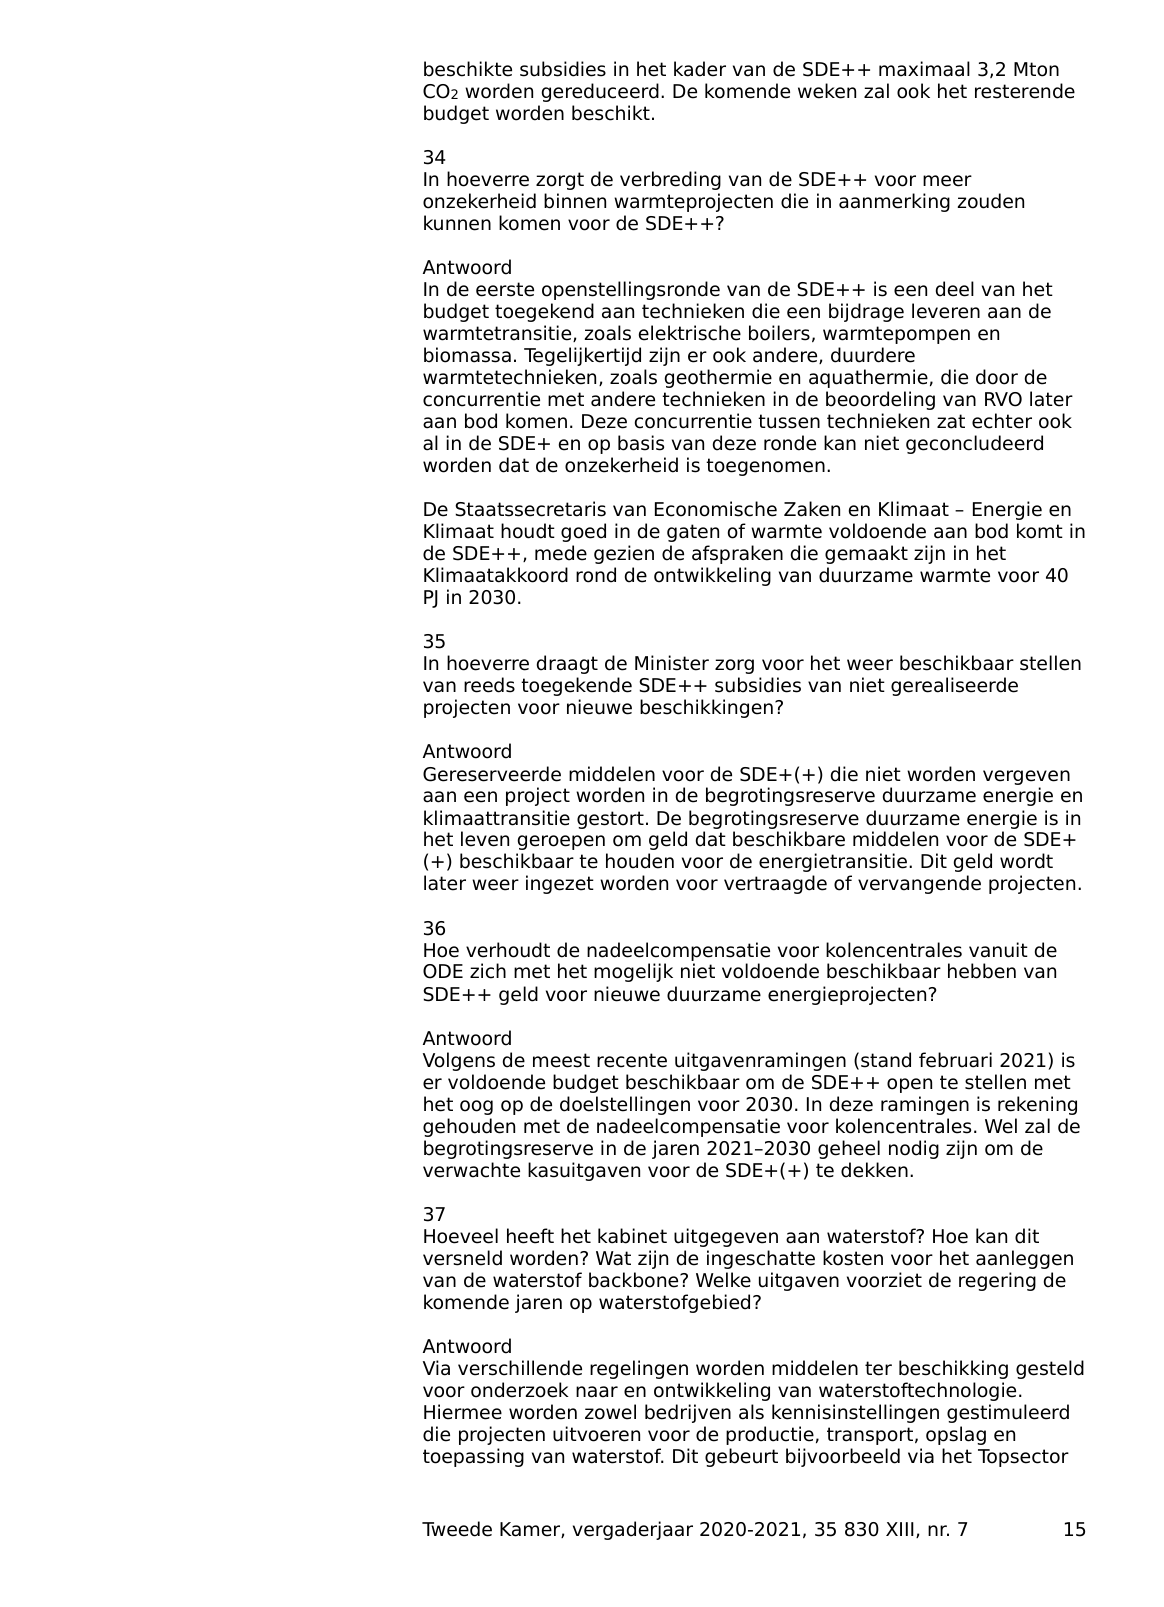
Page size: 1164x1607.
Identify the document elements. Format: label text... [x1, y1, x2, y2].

text Hoe verhoudt de nadeelcompensatie voor kolencentrales vanuit de ODE zich met het mogelijk niet voldoende beschikbaar hebben van SDE++ geld voor nieuwe duurzame energieprojecten? [422, 939, 1087, 1005]
text In de eerste openstellingsronde van de SDE++ is een deel van het budget toegekend aan technieken die een bijdrage leveren aan de warmtetransitie, zoals elektrische boilers, warmtepompen en biomassa. Tegelijkertijd zijn er ook andere, duurdere warmtetechnieken, zoals geothermie en aquathermie, die door de concurrentie met andere technieken in de beoordeling van RVO later aan bod komen. Deze concurrentie tussen technieken zat echter ook al in de SDE+ en op basis van deze ronde kan niet geconcludeerd worden dat de onzekerheid is toegenomen. [422, 279, 1087, 477]
text beschikte subsidies in het kader van de SDE++ maximaal 3,2 Mton CO2 worden gereduceerd. De komende weken zal ook het resterende budget worden beschikt. [422, 59, 1087, 125]
text In hoeverre zorgt de verbreding van de SDE++ voor meer onzekerheid binnen warmteprojecten die in aanmerking zouden kunnen komen voor de SDE++? [422, 169, 1087, 235]
text Volgens de meest recente uitgavenramingen (stand februari 2021) is er voldoende budget beschikbaar om de SDE++ open te stellen met het oog op de doelstellingen voor 2030. In deze ramingen is rekening gehouden met de nadeelcompensatie voor kolencentrales. Wel zal de begrotingsreserve in de jaren 2021–2030 geheel nodig zijn om de verwachte kasuitgaven voor de SDE+(+) te dekken. [422, 1049, 1087, 1181]
text 34 [422, 147, 1087, 169]
text 37 [422, 1204, 1087, 1226]
text Antwoord [422, 257, 1087, 279]
text Via verschillende regelingen worden middelen ter beschikking gesteld voor onderzoek naar en ontwikkeling van waterstoftechnologie. Hiermee worden zowel bedrijven als kennisinstellingen gestimuleerd die projecten uitvoeren voor de productie, transport, opslag en toepassing van waterstof. Dit gebeurt bijvoorbeeld via het Topsector [422, 1358, 1087, 1468]
text Antwoord [422, 741, 1087, 763]
text Antwoord [422, 1028, 1087, 1049]
text 36 [422, 917, 1087, 939]
text 35 [422, 631, 1087, 653]
text In hoeverre draagt de Minister zorg voor het weer beschikbaar stellen van reeds toegekende SDE++ subsidies van niet gerealiseerde projecten voor nieuwe beschikkingen? [422, 653, 1087, 719]
text De Staatssecretaris van Economische Zaken en Klimaat – Energie en Klimaat houdt goed in de gaten of warmte voldoende aan bod komt in de SDE++, mede gezien de afspraken die gemaakt zijn in het Klimaatakkoord rond de ontwikkeling van duurzame warmte voor 40 PJ in 2030. [422, 499, 1087, 609]
text Gereserveerde middelen voor de SDE+(+) die niet worden vergeven aan een project worden in de begrotingsreserve duurzame energie en klimaattransitie gestort. De begrotingsreserve duurzame energie is in het leven geroepen om geld dat beschikbare middelen voor de SDE+(+) beschikbaar te houden voor de energietransitie. Dit geld wordt later weer ingezet worden voor vertraagde of vervangende projecten. [422, 763, 1087, 895]
text Hoeveel heeft het kabinet uitgegeven aan waterstof? Hoe kan dit versneld worden? Wat zijn de ingeschatte kosten voor het aanleggen van de waterstof backbone? Welke uitgaven voorziet de regering de komende jaren op waterstofgebied? [422, 1226, 1087, 1313]
text Antwoord [422, 1336, 1087, 1358]
